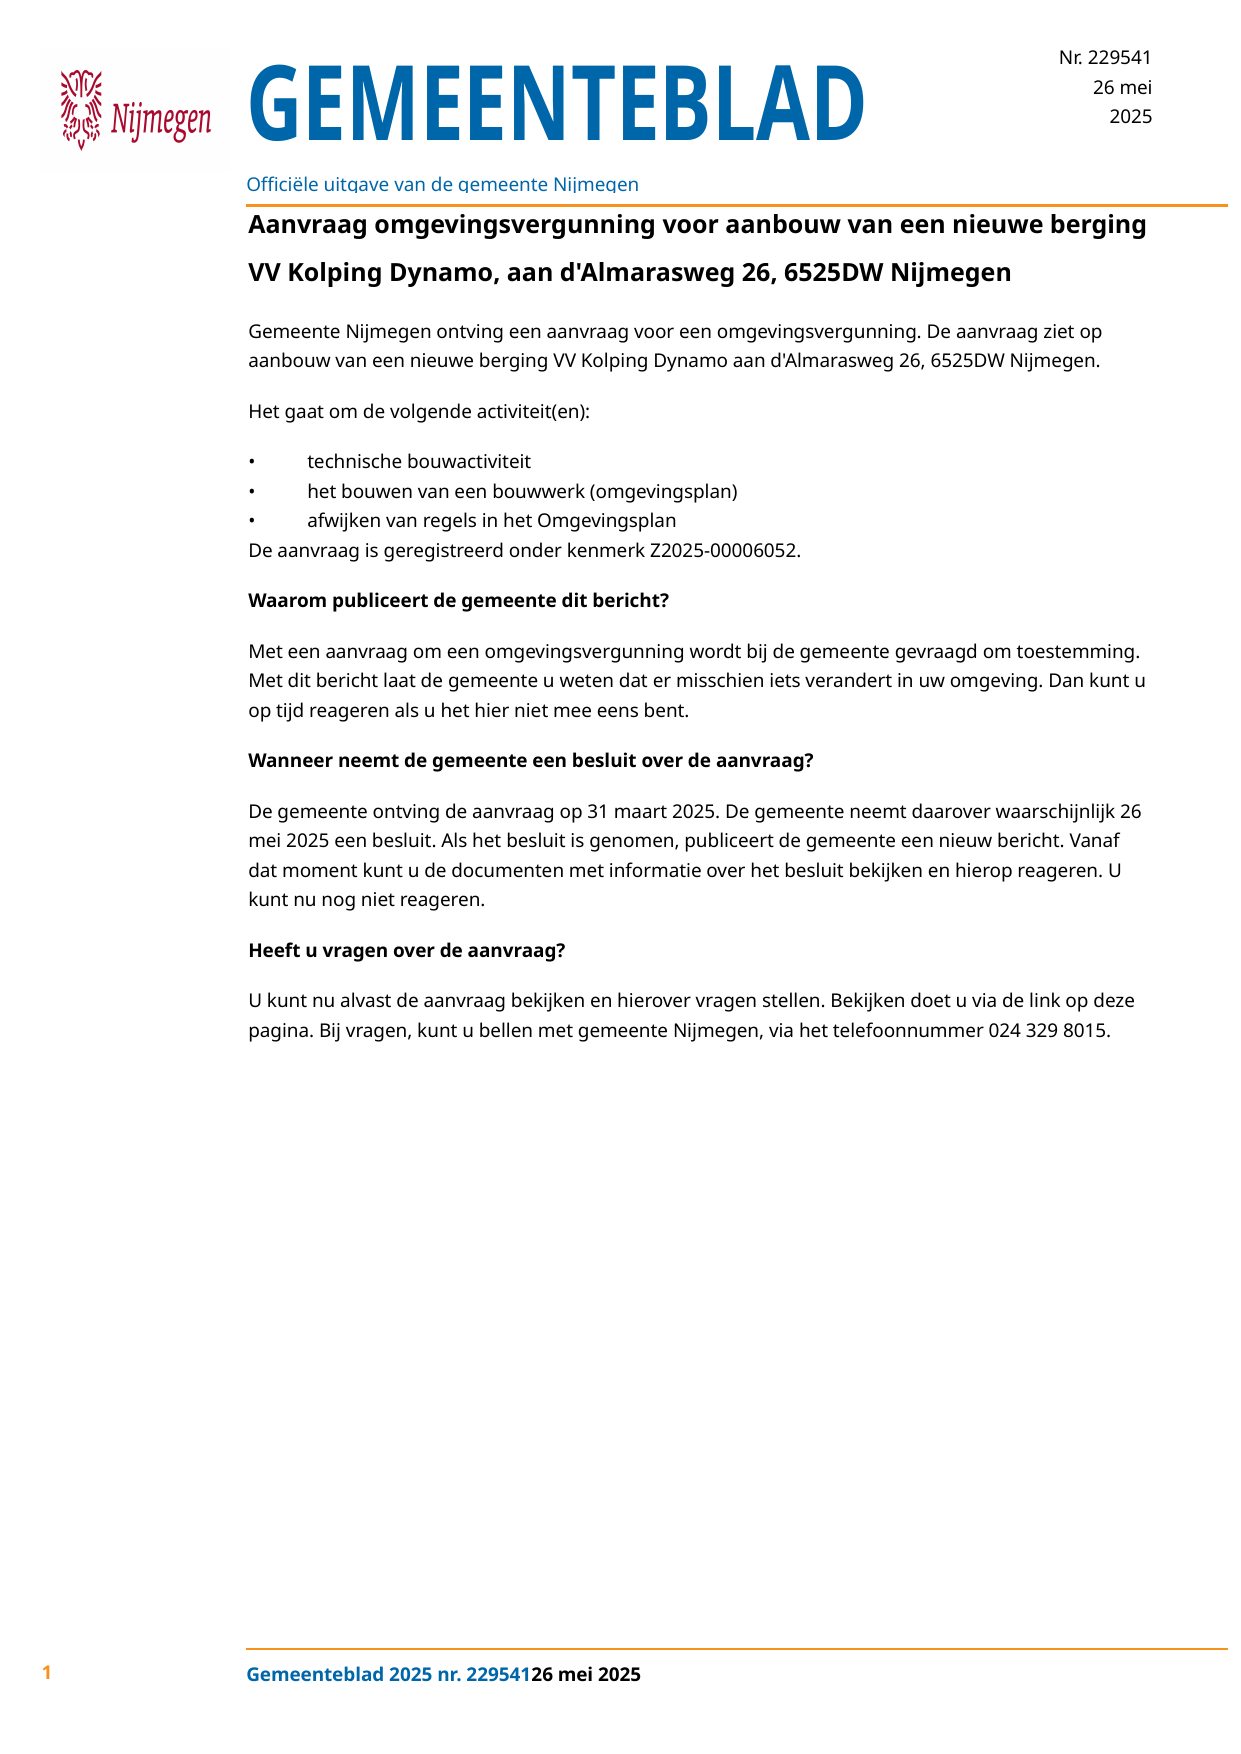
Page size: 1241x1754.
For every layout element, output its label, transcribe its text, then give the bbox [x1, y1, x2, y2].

text Het gaat om de volgende activiteit(en): [248, 398, 1152, 424]
text Wanneer neemt de gemeente een besluit over de aanvraag? [248, 747, 1152, 773]
text Gemeente Nijmegen ontving een aanvraag voor een omgevingsvergunning. De aanvraag ziet op aanbouw van een nieuwe berging VV Kolping Dynamo aan d'Almarasweg 26, 6525DW Nijmegen. [248, 318, 1152, 373]
list het bouwen van een bouwwerk (omgevingsplan) [248, 478, 1152, 504]
picture [41, 47, 231, 172]
text Met een aanvraag om een omgevingsvergunning wordt bij de gemeente gevraagd om toestemming. Met dit bericht laat de gemeente u weten dat er misschien iets verandert in uw omgeving. Dan kunt u op tijd reageren als u het hier niet mee eens bent. [248, 638, 1152, 723]
text De gemeente ontving de aanvraag op 31 maart 2025. De gemeente neemt daarover waarschijnlijk 26 mei 2025 een besluit. Als het besluit is genomen, publiceert de gemeente een nieuw bericht. Vanaf dat moment kunt u de documenten met informatie over het besluit bekijken en hierop reageren. U kunt nu nog niet reageren. [248, 798, 1152, 912]
text Aanvraag omgevingsvergunning voor aanbouw van een nieuwe berging VV Kolping Dynamo, aan d'Almarasweg 26, 6525DW Nijmegen [248, 207, 1152, 288]
text De aanvraag is geregistreerd onder kenmerk Z2025-00006052. [248, 537, 1152, 563]
text Waarom publiceert de gemeente dit bericht? [248, 587, 1152, 613]
text U kunt nu alvast de aanvraag bekijken en hierover vragen stellen. Bekijken doet u via de link op deze pagina. Bij vragen, kunt u bellen met gemeente Nijmegen, via het telefoonnummer 024 329 8015. [248, 987, 1152, 1043]
list technische bouwactiviteit [248, 448, 1152, 474]
list afwijken van regels in het Omgevingsplan [248, 507, 1152, 533]
text Heeft u vragen over de aanvraag? [248, 937, 1152, 963]
